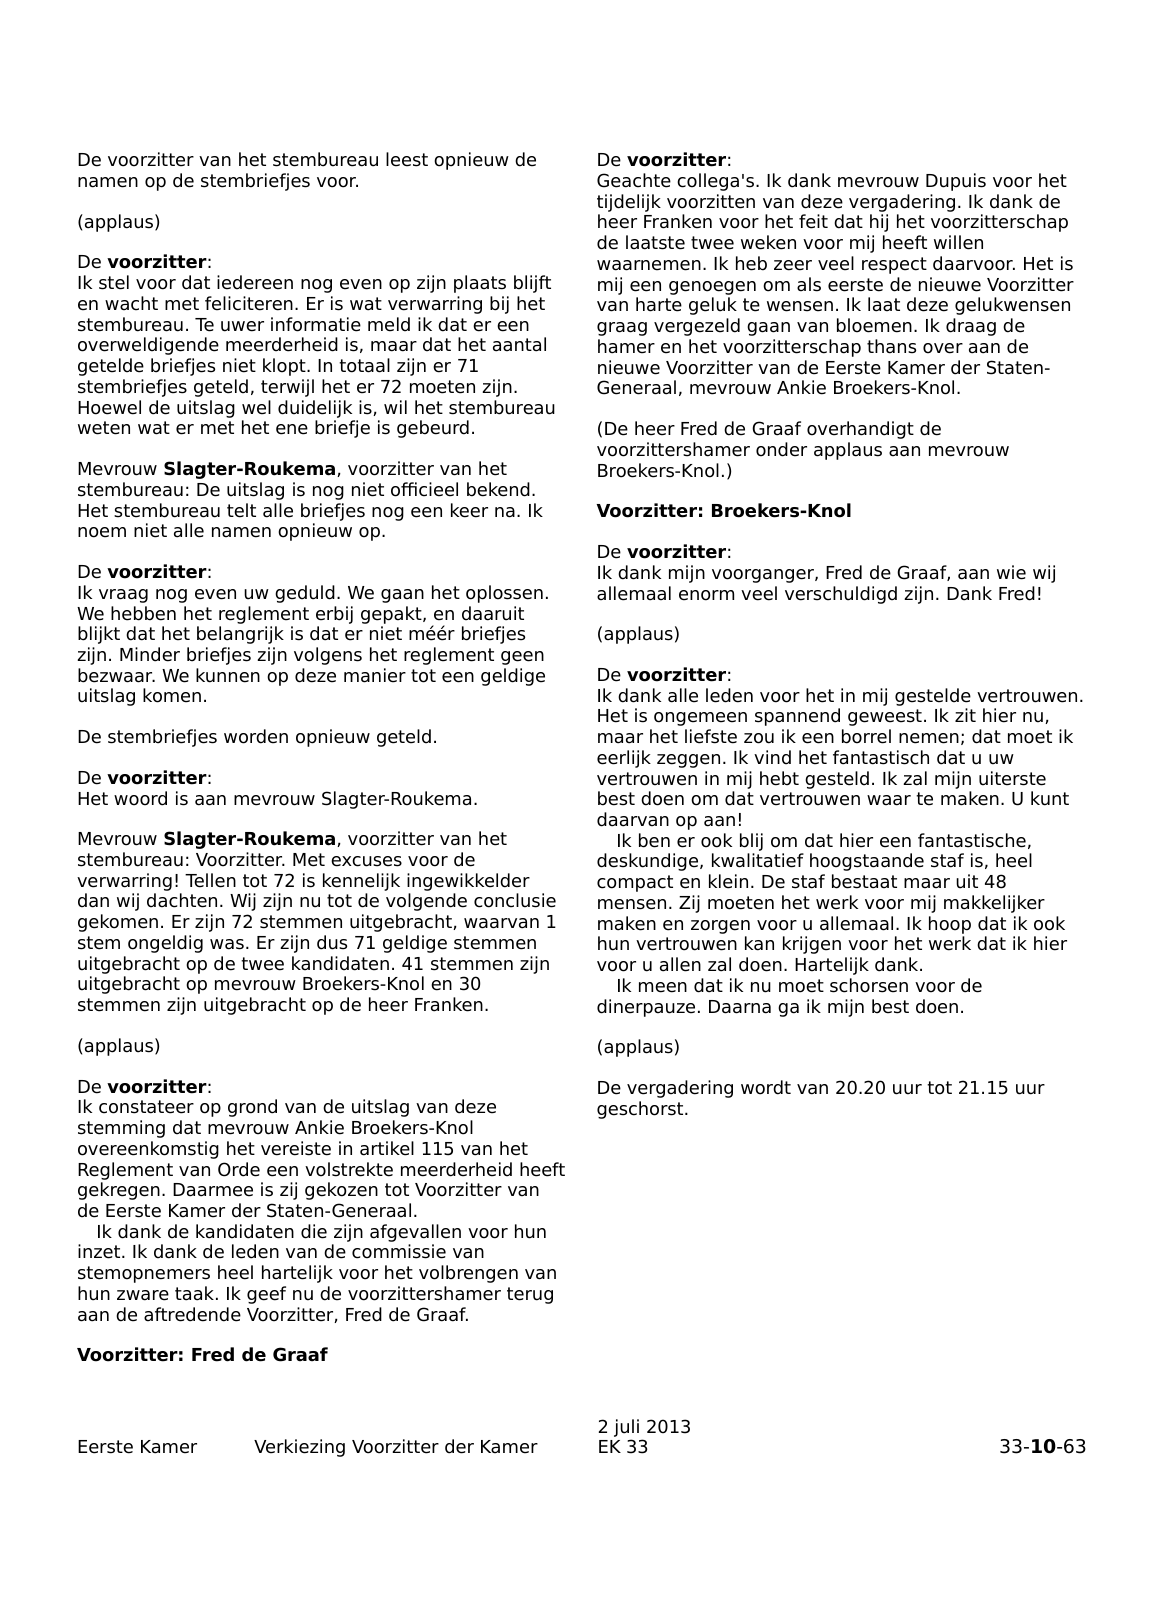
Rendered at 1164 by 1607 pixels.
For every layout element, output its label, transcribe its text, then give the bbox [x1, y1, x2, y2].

text De voorzitter: [596, 542, 1087, 563]
text Ik ben er ook blij om dat hier een fantastische, deskundige, kwalitatief hoogstaande staf is, heel compact en klein. De staf bestaat maar uit 48 mensen. Zij moeten het werk voor mij makkelijker maken en zorgen voor u allemaal. Ik hoop dat ik ook hun vertrouwen kan krijgen voor het werk dat ik hier voor u allen zal doen. Hartelijk dank. [596, 831, 1087, 976]
text (applaus) [77, 212, 567, 232]
text Ik vraag nog even uw geduld. We gaan het oplossen. We hebben het reglement erbij gepakt, en daaruit blijkt dat het belangrijk is dat er niet méér briefjes zijn. Minder briefjes zijn volgens het reglement geen bezwaar. We kunnen op deze manier tot een geldige uitslag komen. [77, 583, 567, 707]
text De voorzitter: [596, 665, 1087, 686]
text (applaus) [596, 1037, 1087, 1058]
text De voorzitter: [77, 562, 567, 583]
text Ik dank de kandidaten die zijn afgevallen voor hun inzet. Ik dank de leden van de commissie van stemopnemers heel hartelijk voor het volbrengen van hun zware taak. Ik geef nu de voorzittershamer terug aan de aftredende Voorzitter, Fred de Graaf. [77, 1222, 567, 1325]
text Ik meen dat ik nu moet schorsen voor de dinerpauze. Daarna ga ik mijn best doen. [596, 976, 1087, 1017]
text De voorzitter van het stembureau leest opnieuw de namen op de stembriefjes voor. [77, 150, 567, 192]
text De voorzitter: [77, 768, 567, 788]
text (applaus) [596, 624, 1087, 645]
text Ik constateer op grond van de uitslag van deze stemming dat mevrouw Ankie Broekers-Knol overeenkomstig het vereiste in artikel 115 van het Reglement van Orde een volstrekte meerderheid heeft gekregen. Daarmee is zij gekozen tot Voorzitter van de Eerste Kamer der Staten-Generaal. [77, 1097, 567, 1222]
text De voorzitter: [77, 1076, 567, 1097]
text De stembriefjes worden opnieuw geteld. [77, 727, 567, 748]
text Ik dank alle leden voor het in mij gestelde vertrouwen. Het is ongemeen spannend geweest. Ik zit hier nu, maar het liefste zou ik een borrel nemen; dat moet ik eerlijk zeggen. Ik vind het fantastisch dat u uw vertrouwen in mij hebt gesteld. Ik zal mijn uiterste best doen om dat vertrouwen waar te maken. U kunt daarvan op aan! [596, 686, 1087, 831]
text De voorzitter: [77, 252, 567, 273]
text Het woord is aan mevrouw Slagter-Roukema. [77, 788, 567, 809]
text De voorzitter: [596, 150, 1087, 171]
text (De heer Fred de Graaf overhandigt de voorzittershamer onder applaus aan mevrouw Broekers-Knol.) [596, 419, 1087, 481]
text De vergadering wordt van 20.20 uur tot 21.15 uur geschorst. [596, 1078, 1087, 1119]
text Geachte collega's. Ik dank mevrouw Dupuis voor het tijdelijk voorzitten van deze vergadering. Ik dank de heer Franken voor het feit dat hij het voorzitterschap de laatste twee weken voor mij heeft willen waarnemen. Ik heb zeer veel respect daarvoor. Het is mij een genoegen om als eerste de nieuwe Voorzitter van harte geluk te wensen. Ik laat deze gelukwensen graag vergezeld gaan van bloemen. Ik draag de hamer en het voorzitterschap thans over aan de nieuwe Voorzitter van de Eerste Kamer der Staten-Generaal, mevrouw Ankie Broekers-Knol. [596, 171, 1087, 399]
text Mevrouw Slagter-Roukema, voorzitter van het stembureau: De uitslag is nog niet officieel bekend. Het stembureau telt alle briefjes nog een keer na. Ik noem niet alle namen opnieuw op. [77, 459, 567, 542]
text (applaus) [77, 1036, 567, 1056]
text Voorzitter: Fred de Graaf [77, 1345, 567, 1366]
text Ik stel voor dat iedereen nog even op zijn plaats blijft en wacht met feliciteren. Er is wat verwarring bij het stembureau. Te uwer informatie meld ik dat er een overweldigende meerderheid is, maar dat het aantal getelde briefjes niet klopt. In totaal zijn er 71 stembriefjes geteld, terwijl het er 72 moeten zijn. Hoewel de uitslag wel duidelijk is, wil het stembureau weten wat er met het ene briefje is gebeurd. [77, 273, 567, 439]
text Voorzitter: Broekers-Knol [596, 501, 1087, 522]
text Ik dank mijn voorganger, Fred de Graaf, aan wie wij allemaal enorm veel verschuldigd zijn. Dank Fred! [596, 563, 1087, 604]
text Mevrouw Slagter-Roukema, voorzitter van het stembureau: Voorzitter. Met excuses voor de verwarring! Tellen tot 72 is kennelijk ingewikkelder dan wij dachten. Wij zijn nu tot de volgende conclusie gekomen. Er zijn 72 stemmen uitgebracht, waarvan 1 stem ongeldig was. Er zijn dus 71 geldige stemmen uitgebracht op de twee kandidaten. 41 stemmen zijn uitgebracht op mevrouw Broekers-Knol en 30 stemmen zijn uitgebracht op de heer Franken. [77, 829, 567, 1016]
